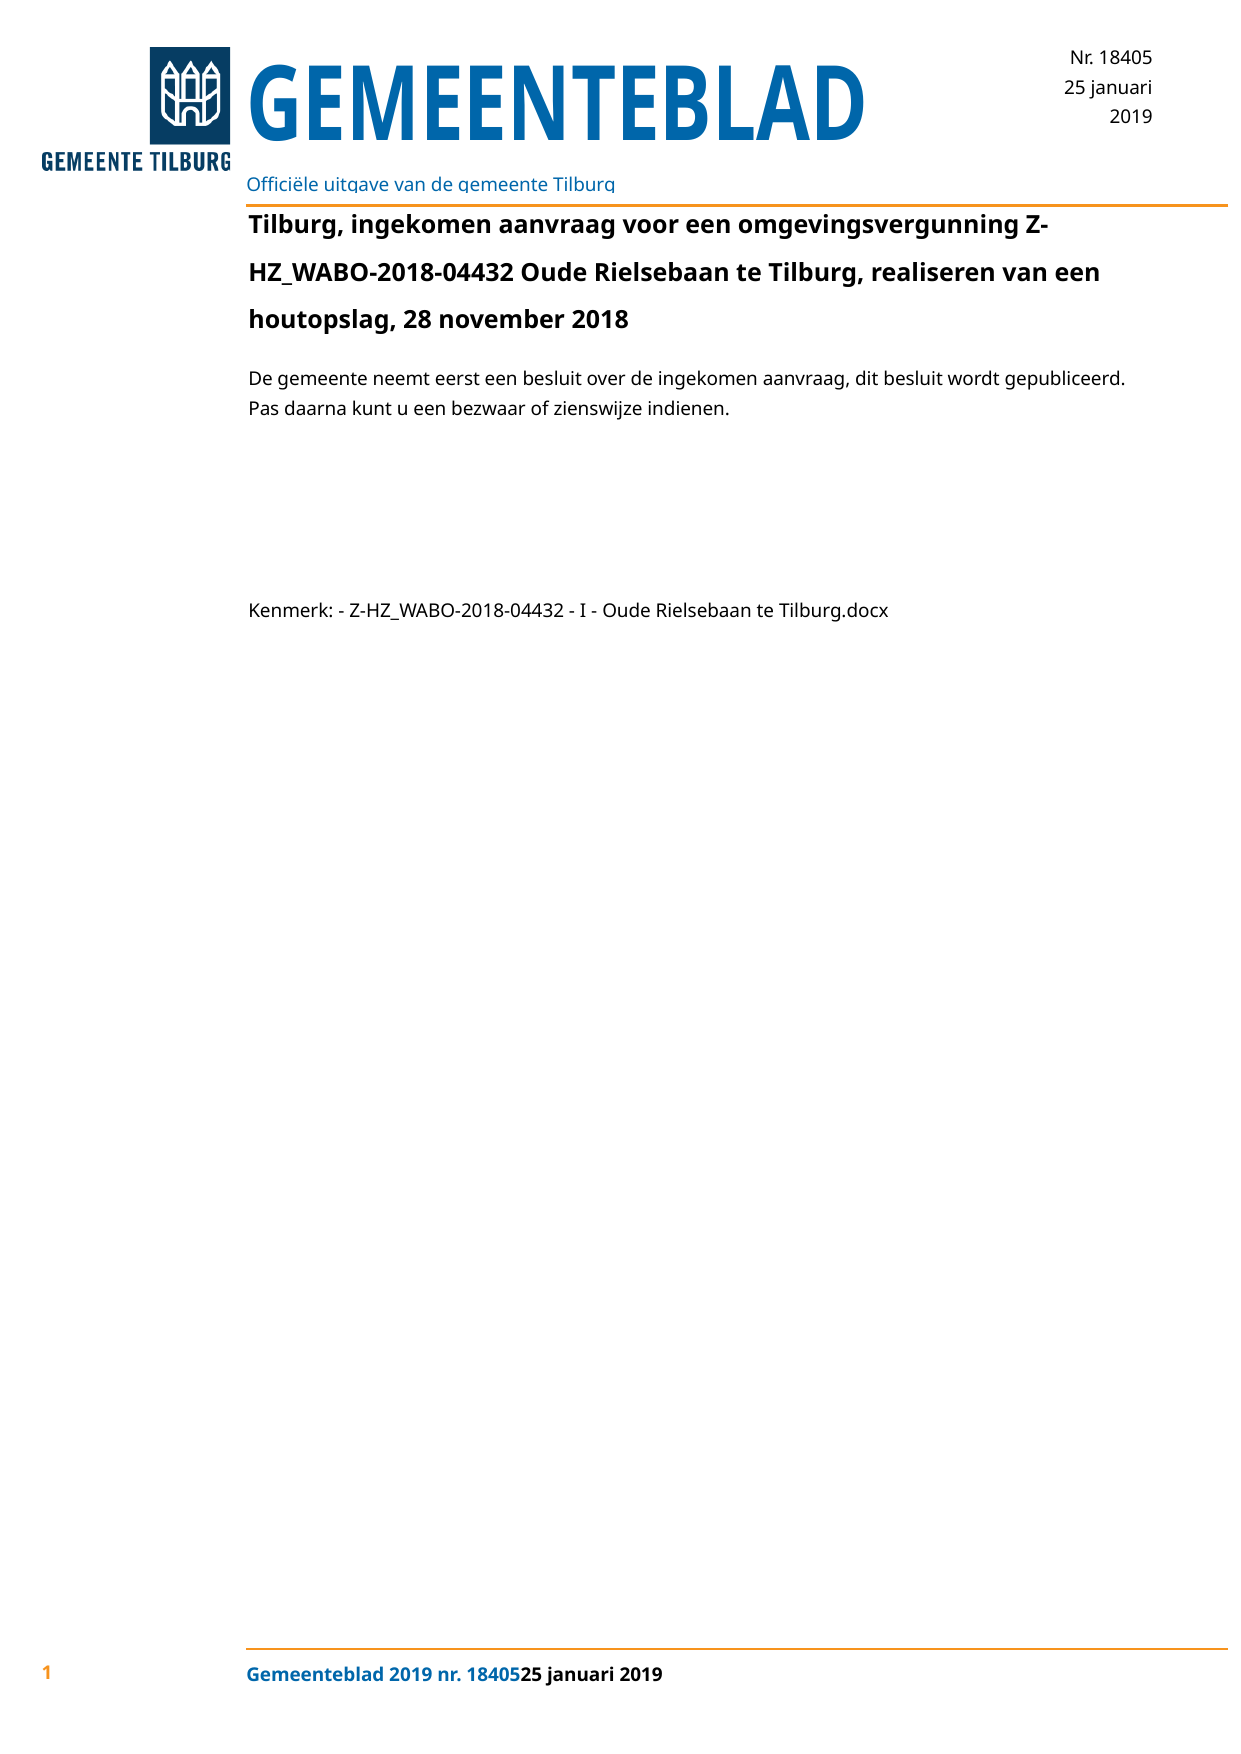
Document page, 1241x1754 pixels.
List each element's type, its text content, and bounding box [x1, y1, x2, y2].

picture [41, 47, 231, 172]
text Kenmerk: - Z-HZ_WABO-2018-04432 - I - Oude Rielsebaan te Tilburg.docx [248, 597, 1152, 622]
text De gemeente neemt eerst een besluit over de ingekomen aanvraag, dit besluit wordt gepubliceerd. Pas daarna kunt u een bezwaar of zienswijze indienen. [248, 366, 1152, 421]
text Tilburg, ingekomen aanvraag voor een omgevingsvergunning Z-HZ_WABO-2018-04432 Oude Rielsebaan te Tilburg, realiseren van een houtopslag, 28 november 2018 [248, 207, 1152, 336]
